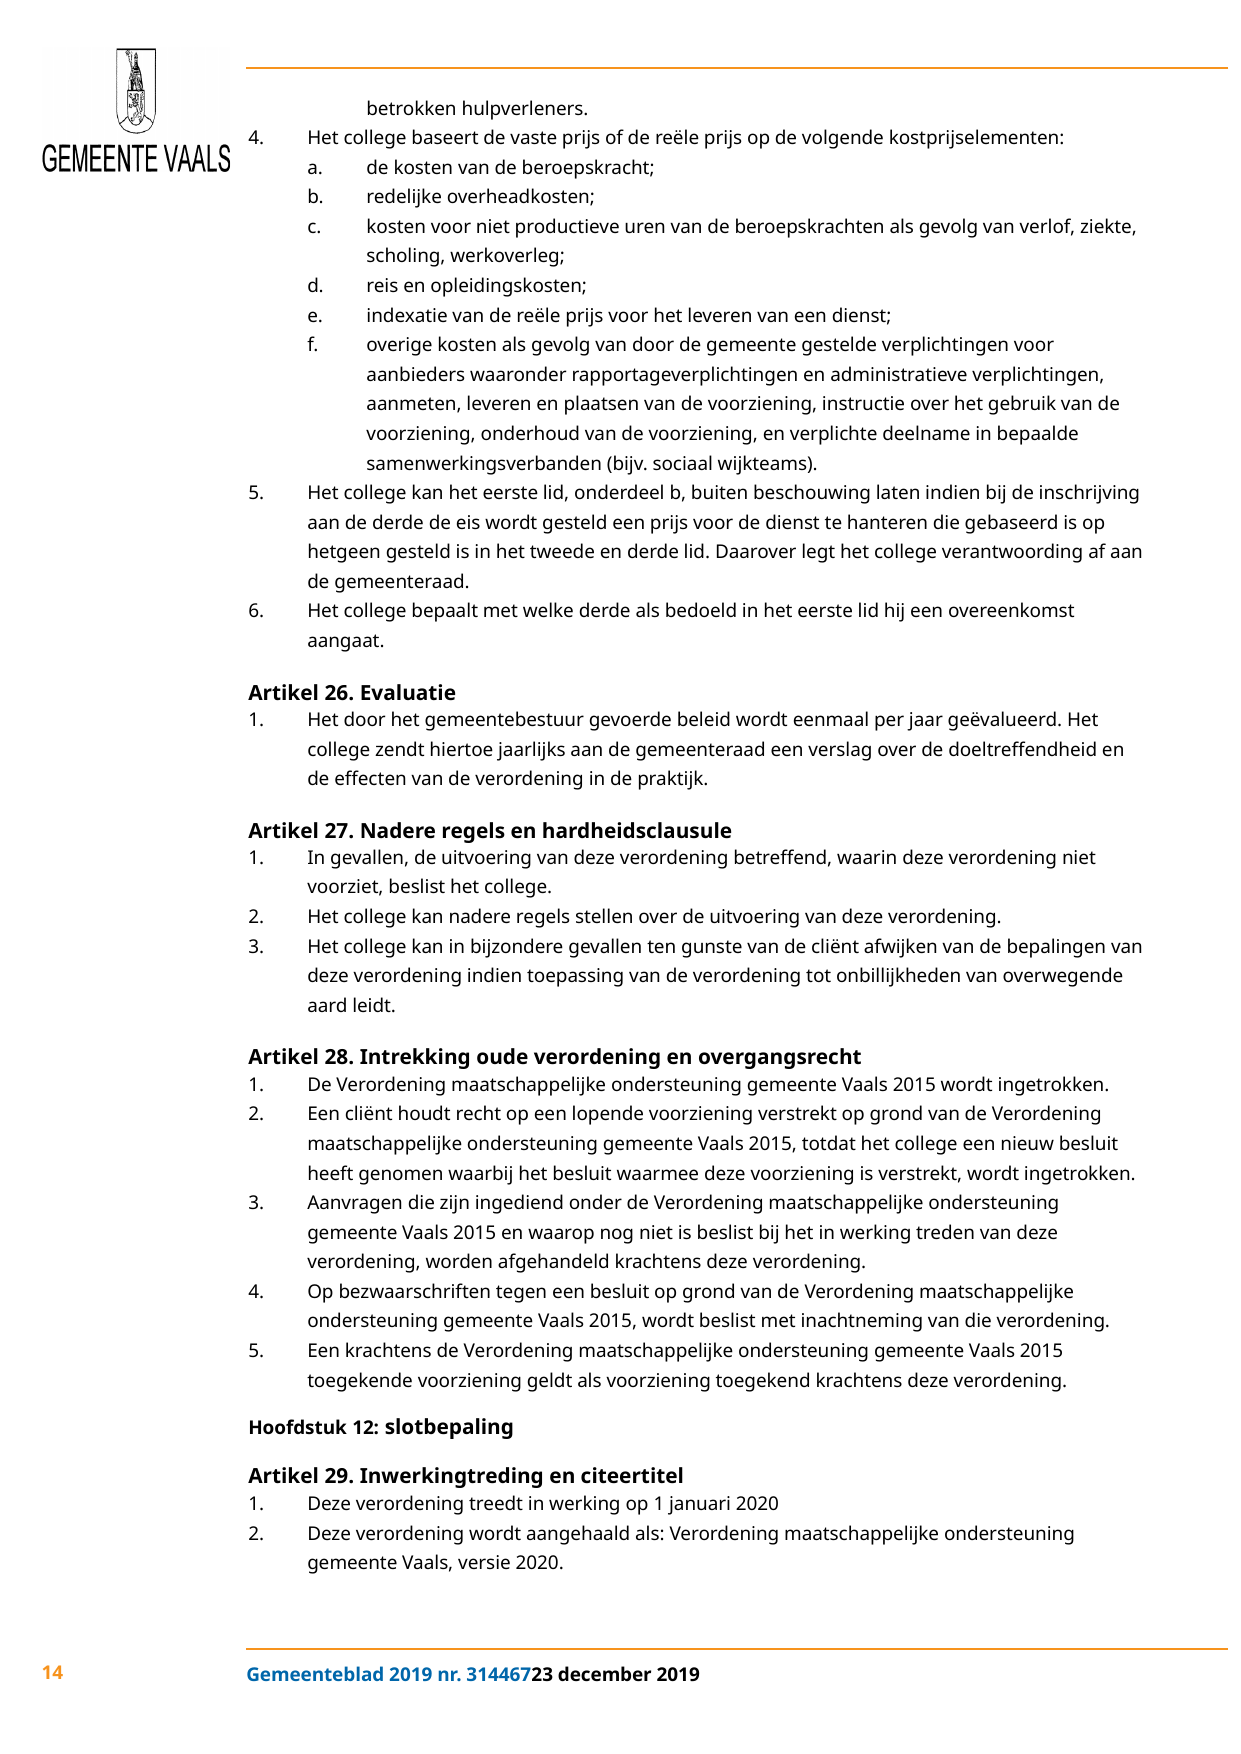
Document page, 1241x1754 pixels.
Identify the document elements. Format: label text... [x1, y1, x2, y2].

list Het college bepaalt met welke derde als bedoeld in het eerste lid hij een overeenkomst aangaat. [248, 598, 1152, 653]
text Artikel 29. Inwerkingtreding en citeertitel [248, 1462, 1152, 1490]
list Het college kan nadere regels stellen over de uitvoering van deze verordening. [248, 903, 1152, 929]
text Hoofdstuk 12: slotbepaling [248, 1412, 1152, 1441]
list De Verordening maatschappelijke ondersteuning gemeente Vaals 2015 wordt ingetrokken. [248, 1071, 1152, 1097]
list redelijke overheadkosten; [307, 183, 1152, 209]
list overige kosten als gevolg van door de gemeente gestelde verplichtingen voor aanbieders waaronder rapportageverplichtingen en administratieve verplichtingen, aanmeten, leveren en plaatsen van de voorziening, instructie over het gebruik van de voorziening, onderhoud van de voorziening, en verplichte deelname in bepaalde samenwerkingsverbanden (bijv. sociaal wijkteams). [307, 331, 1152, 476]
text Artikel 26. Evaluatie [248, 678, 1152, 706]
list In gevallen, de uitvoering van deze verordening betreffend, waarin deze verordening niet voorziet, beslist het college. [248, 844, 1152, 899]
list Deze verordening wordt aangehaald als: Verordening maatschappelijke ondersteuning gemeente Vaals, versie 2020. [248, 1520, 1152, 1575]
list reis en opleidingskosten; [307, 272, 1152, 298]
list Het college kan het eerste lid, onderdeel b, buiten beschouwing laten indien bij de inschrijving aan de derde de eis wordt gesteld een prijs voor de dienst te hanteren die gebaseerd is op hetgeen gesteld is in het tweede en derde lid. Daarover legt het college verantwoording af aan de gemeenteraad. [248, 479, 1152, 594]
list Het college kan in bijzondere gevallen ten gunste van de cliënt afwijken van de bepalingen van deze verordening indien toepassing van de verordening tot onbillijkheden van overwegende aard leidt. [248, 933, 1152, 1018]
text Artikel 28. Intrekking oude verordening en overgangsrecht [248, 1042, 1152, 1071]
picture [41, 47, 231, 172]
list indexatie van de reële prijs voor het leveren van een dienst; [307, 302, 1152, 328]
text Artikel 27. Nadere regels en hardheidsclausule [248, 816, 1152, 844]
list Op bezwaarschriften tegen een besluit op grond van de Verordening maatschappelijke ondersteuning gemeente Vaals 2015, wordt beslist met inachtneming van die verordening. [248, 1278, 1152, 1333]
list betrokken hulpverleners. [307, 95, 1152, 121]
list kosten voor niet productieve uren van de beroepskrachten als gevolg van verlof, ziekte, scholing, werkoverleg; [307, 213, 1152, 268]
list de kosten van de beroepskracht; [307, 154, 1152, 180]
list Een krachtens de Verordening maatschappelijke ondersteuning gemeente Vaals 2015 toegekende voorziening geldt als voorziening toegekend krachtens deze verordening. [248, 1337, 1152, 1392]
list Het college baseert de vaste prijs of de reële prijs op de volgende kostprijselementen: [248, 124, 1152, 150]
list Een cliënt houdt recht op een lopende voorziening verstrekt op grond van de Verordening maatschappelijke ondersteuning gemeente Vaals 2015, totdat het college een nieuw besluit heeft genomen waarbij het besluit waarmee deze voorziening is verstrekt, wordt ingetrokken. [248, 1101, 1152, 1185]
list Het door het gemeentebestuur gevoerde beleid wordt eenmaal per jaar geëvalueerd. Het college zendt hiertoe jaarlijks aan de gemeenteraad een verslag over de doeltreffendheid en de effecten van de verordening in de praktijk. [248, 706, 1152, 791]
list Aanvragen die zijn ingediend onder de Verordening maatschappelijke ondersteuning gemeente Vaals 2015 en waarop nog niet is beslist bij het in werking treden van deze verordening, worden afgehandeld krachtens deze verordening. [248, 1189, 1152, 1274]
list Deze verordening treedt in werking op 1 januari 2020 [248, 1490, 1152, 1516]
